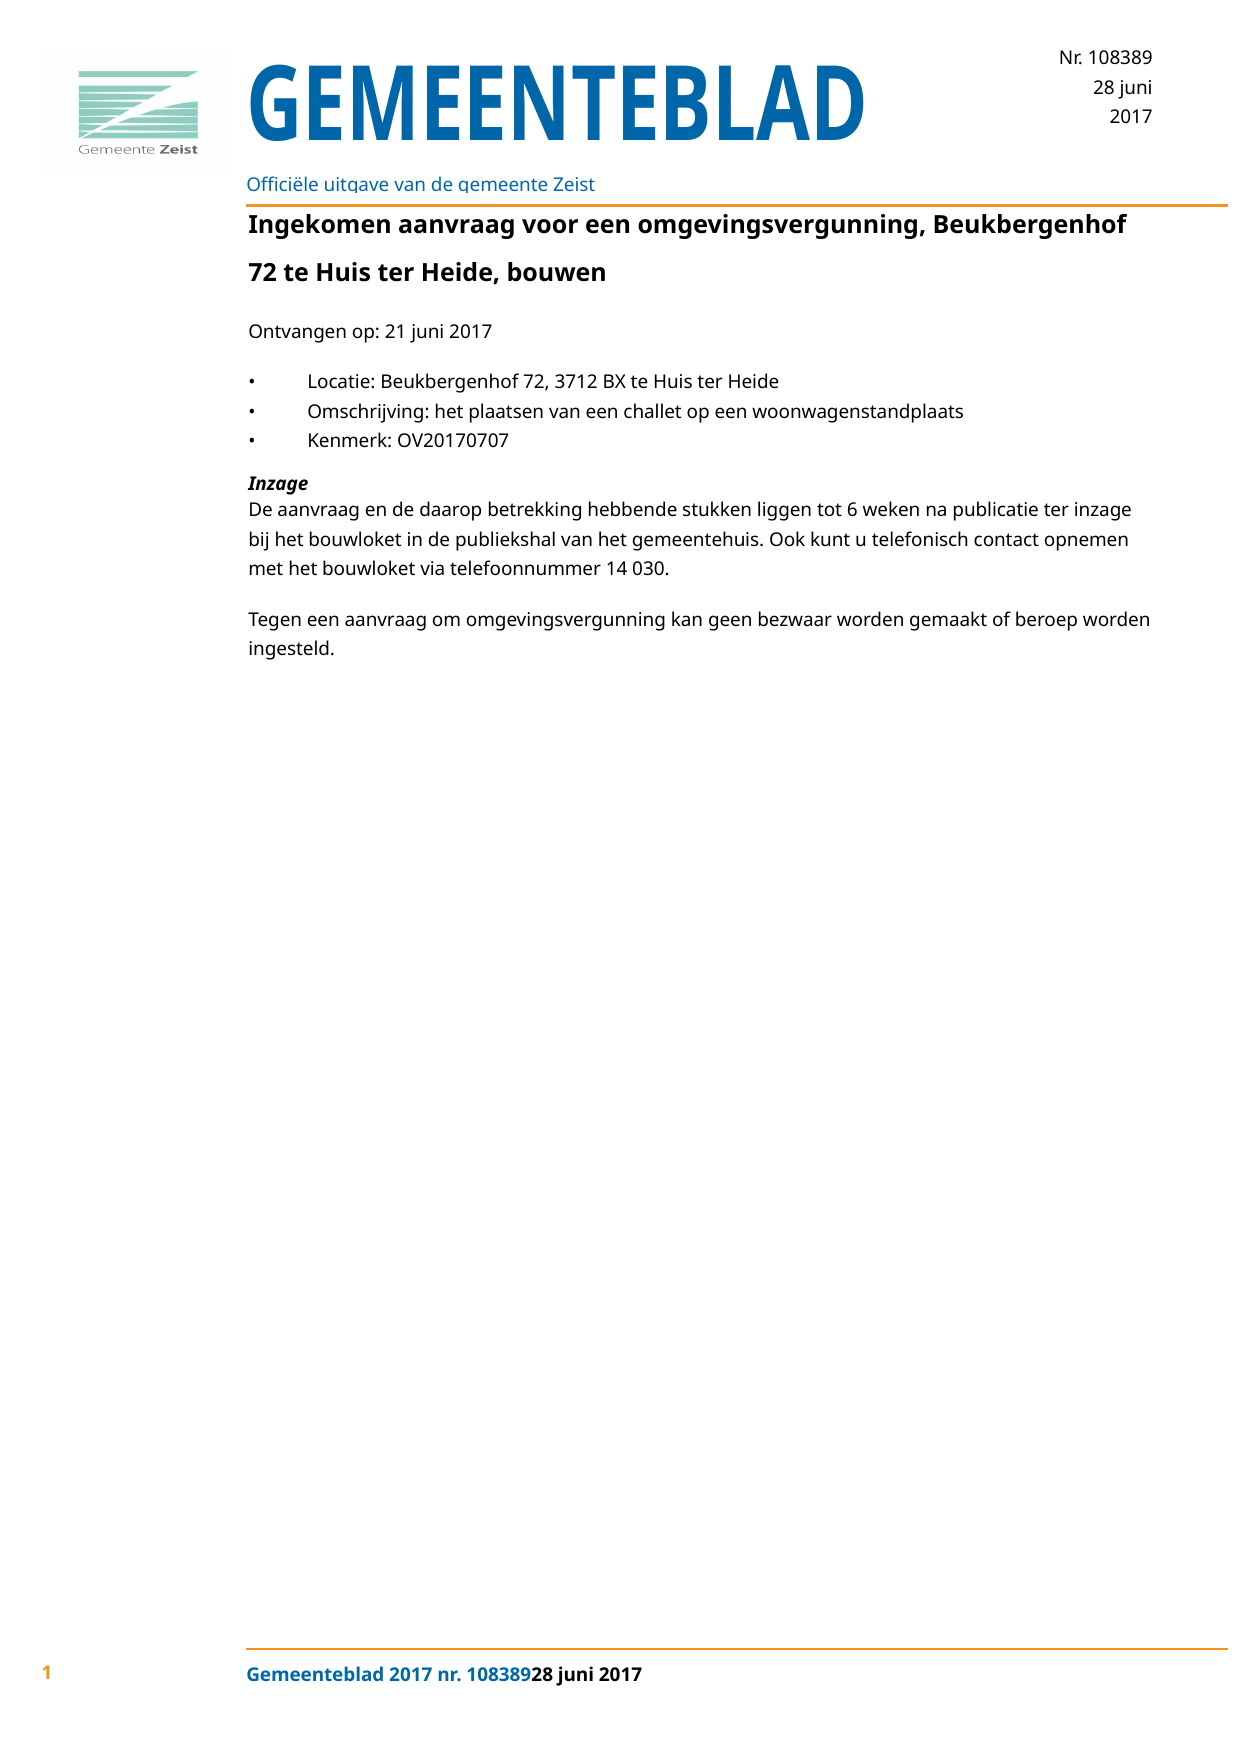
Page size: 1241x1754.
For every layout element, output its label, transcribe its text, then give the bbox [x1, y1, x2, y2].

list Kenmerk: OV20170707 [248, 427, 1152, 453]
text Ingekomen aanvraag voor een omgevingsvergunning, Beukbergenhof 72 te Huis ter Heide, bouwen [248, 207, 1152, 288]
text Ontvangen op: 21 juni 2017 [248, 318, 1152, 344]
text Inzage [248, 471, 1152, 496]
text De aanvraag en de daarop betrekking hebbende stukken liggen tot 6 weken na publicatie ter inzage bij het bouwloket in de publiekshal van het gemeentehuis. Ook kunt u telefonisch contact opnemen met het bouwloket via telefoonnummer 14 030. [248, 496, 1152, 581]
text Tegen een aanvraag om omgevingsvergunning kan geen bezwaar worden gemaakt of beroep worden ingesteld. [248, 606, 1152, 661]
list Omschrijving: het plaatsen van een challet op een woonwagenstandplaats [248, 398, 1152, 424]
list Locatie: Beukbergenhof 72, 3712 BX te Huis ter Heide [248, 368, 1152, 394]
picture [41, 47, 231, 172]
